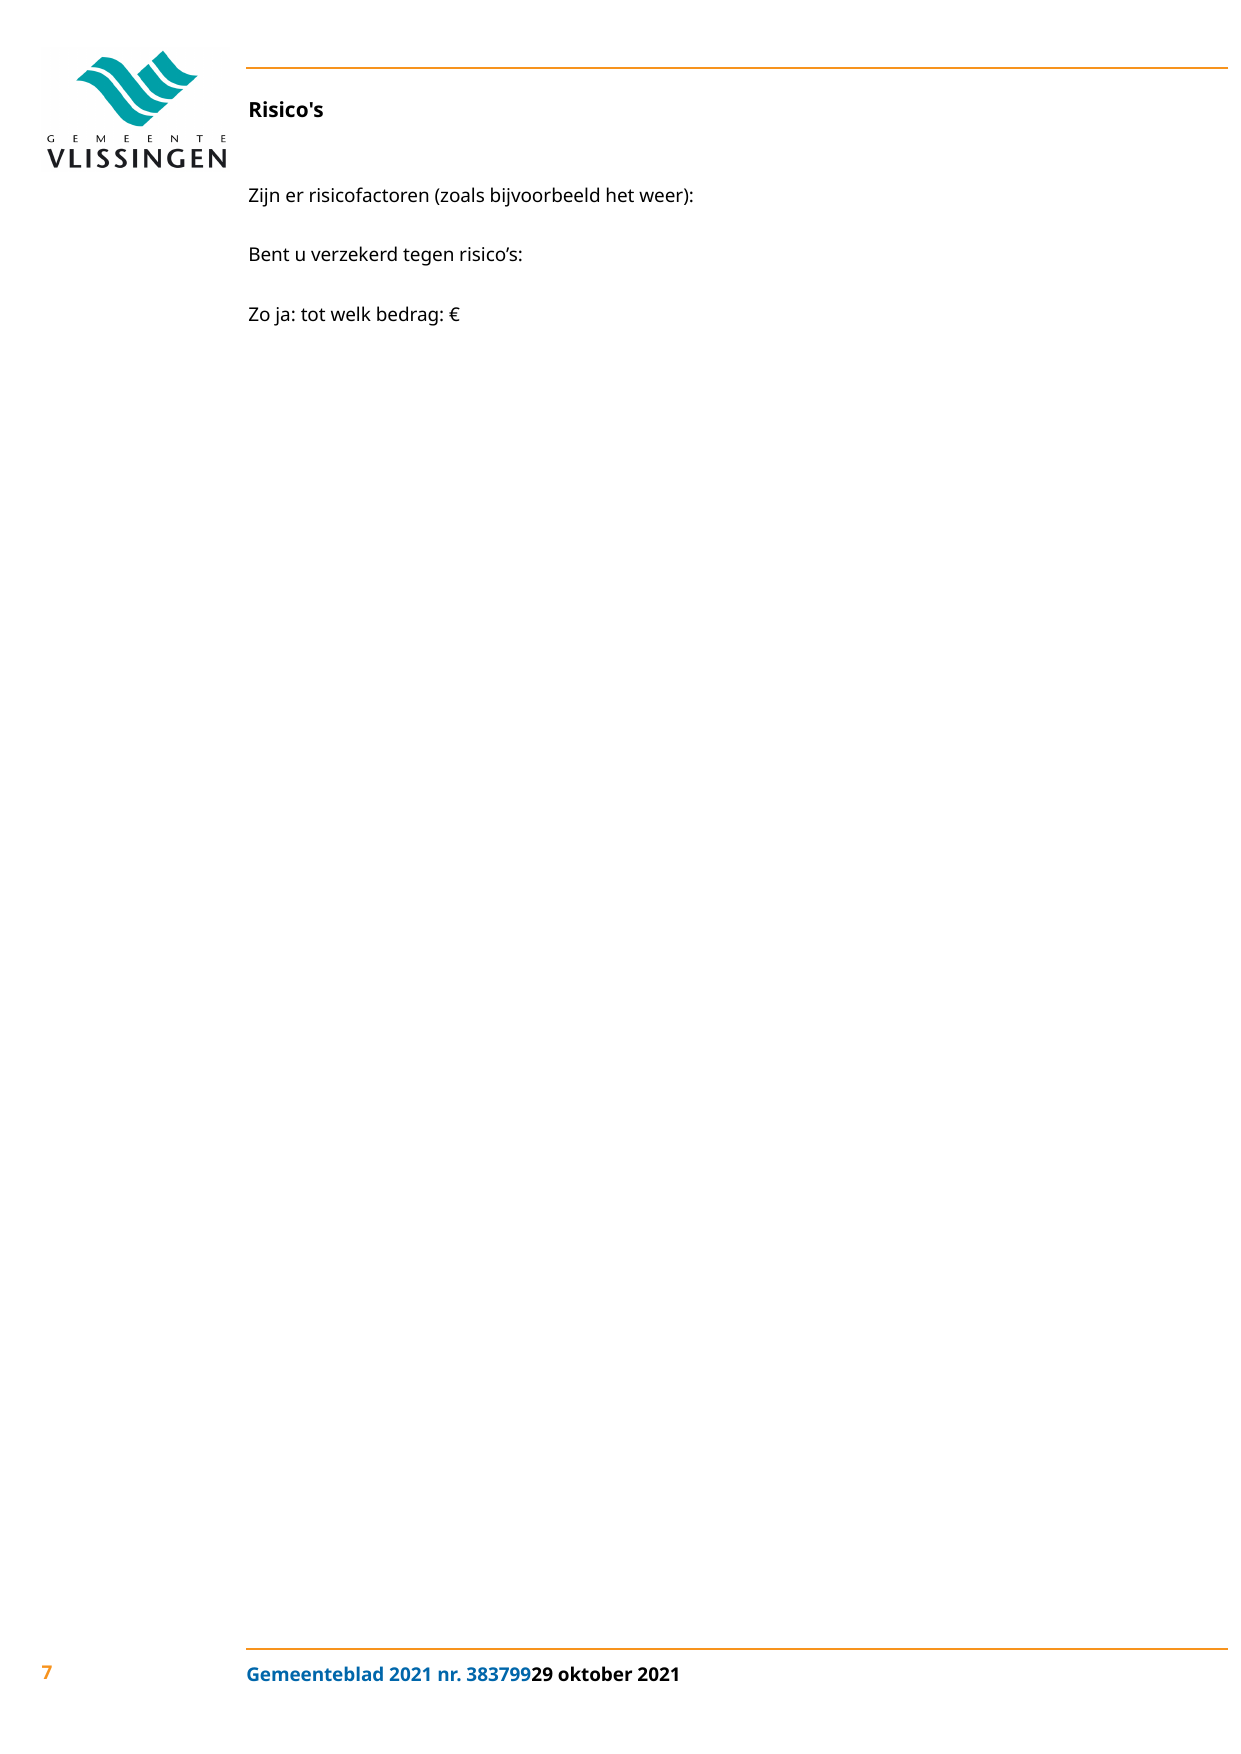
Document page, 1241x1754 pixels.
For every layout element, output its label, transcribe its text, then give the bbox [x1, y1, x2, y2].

text Risico's [248, 95, 1152, 123]
text Zo ja: tot welk bedrag: € [248, 301, 1152, 327]
text Bent u verzekerd tegen risico’s: [248, 242, 1152, 267]
picture [41, 47, 231, 172]
text Zijn er risicofactoren (zoals bijvoorbeeld het weer): [248, 182, 1152, 208]
